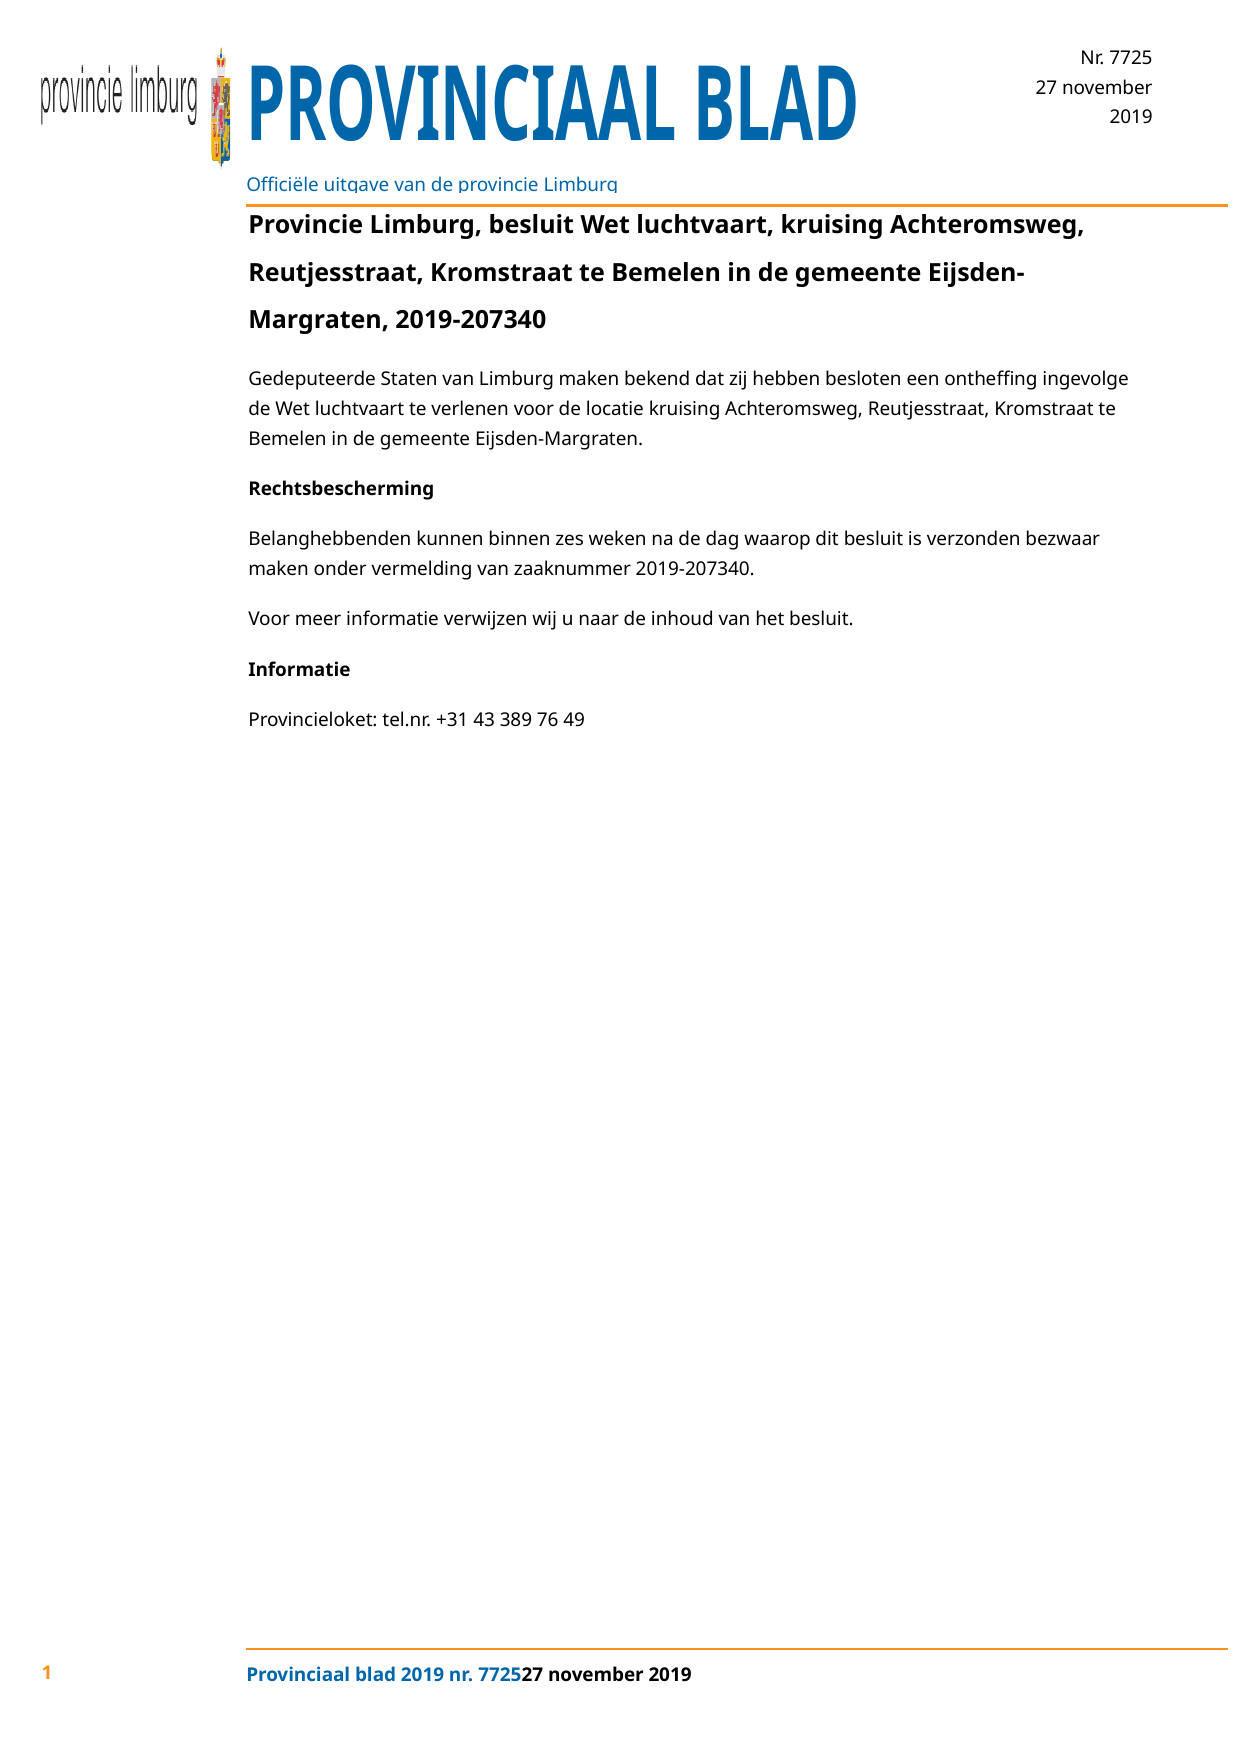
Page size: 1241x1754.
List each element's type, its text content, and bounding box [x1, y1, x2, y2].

text Informatie [248, 656, 1152, 682]
text Provincie Limburg, besluit Wet luchtvaart, kruising Achteromsweg, Reutjesstraat, Kromstraat te Bemelen in de gemeente Eijsden-Margraten, 2019-207340 [248, 207, 1152, 336]
text Voor meer informatie verwijzen wij u naar de inhoud van het besluit. [248, 606, 1152, 631]
text Rechtsbescherming [248, 475, 1152, 501]
text Belanghebbenden kunnen binnen zes weken na de dag waarop dit besluit is verzonden bezwaar maken onder vermelding van zaaknummer 2019-207340. [248, 526, 1152, 581]
text Gedeputeerde Staten van Limburg maken bekend dat zij hebben besloten een ontheffing ingevolge de Wet luchtvaart te verlenen voor de locatie kruising Achteromsweg, Reutjesstraat, Kromstraat te Bemelen in de gemeente Eijsden-Margraten. [248, 366, 1152, 450]
picture [41, 47, 231, 172]
text Provincieloket: tel.nr. +31 43 389 76 49 [248, 706, 1152, 732]
